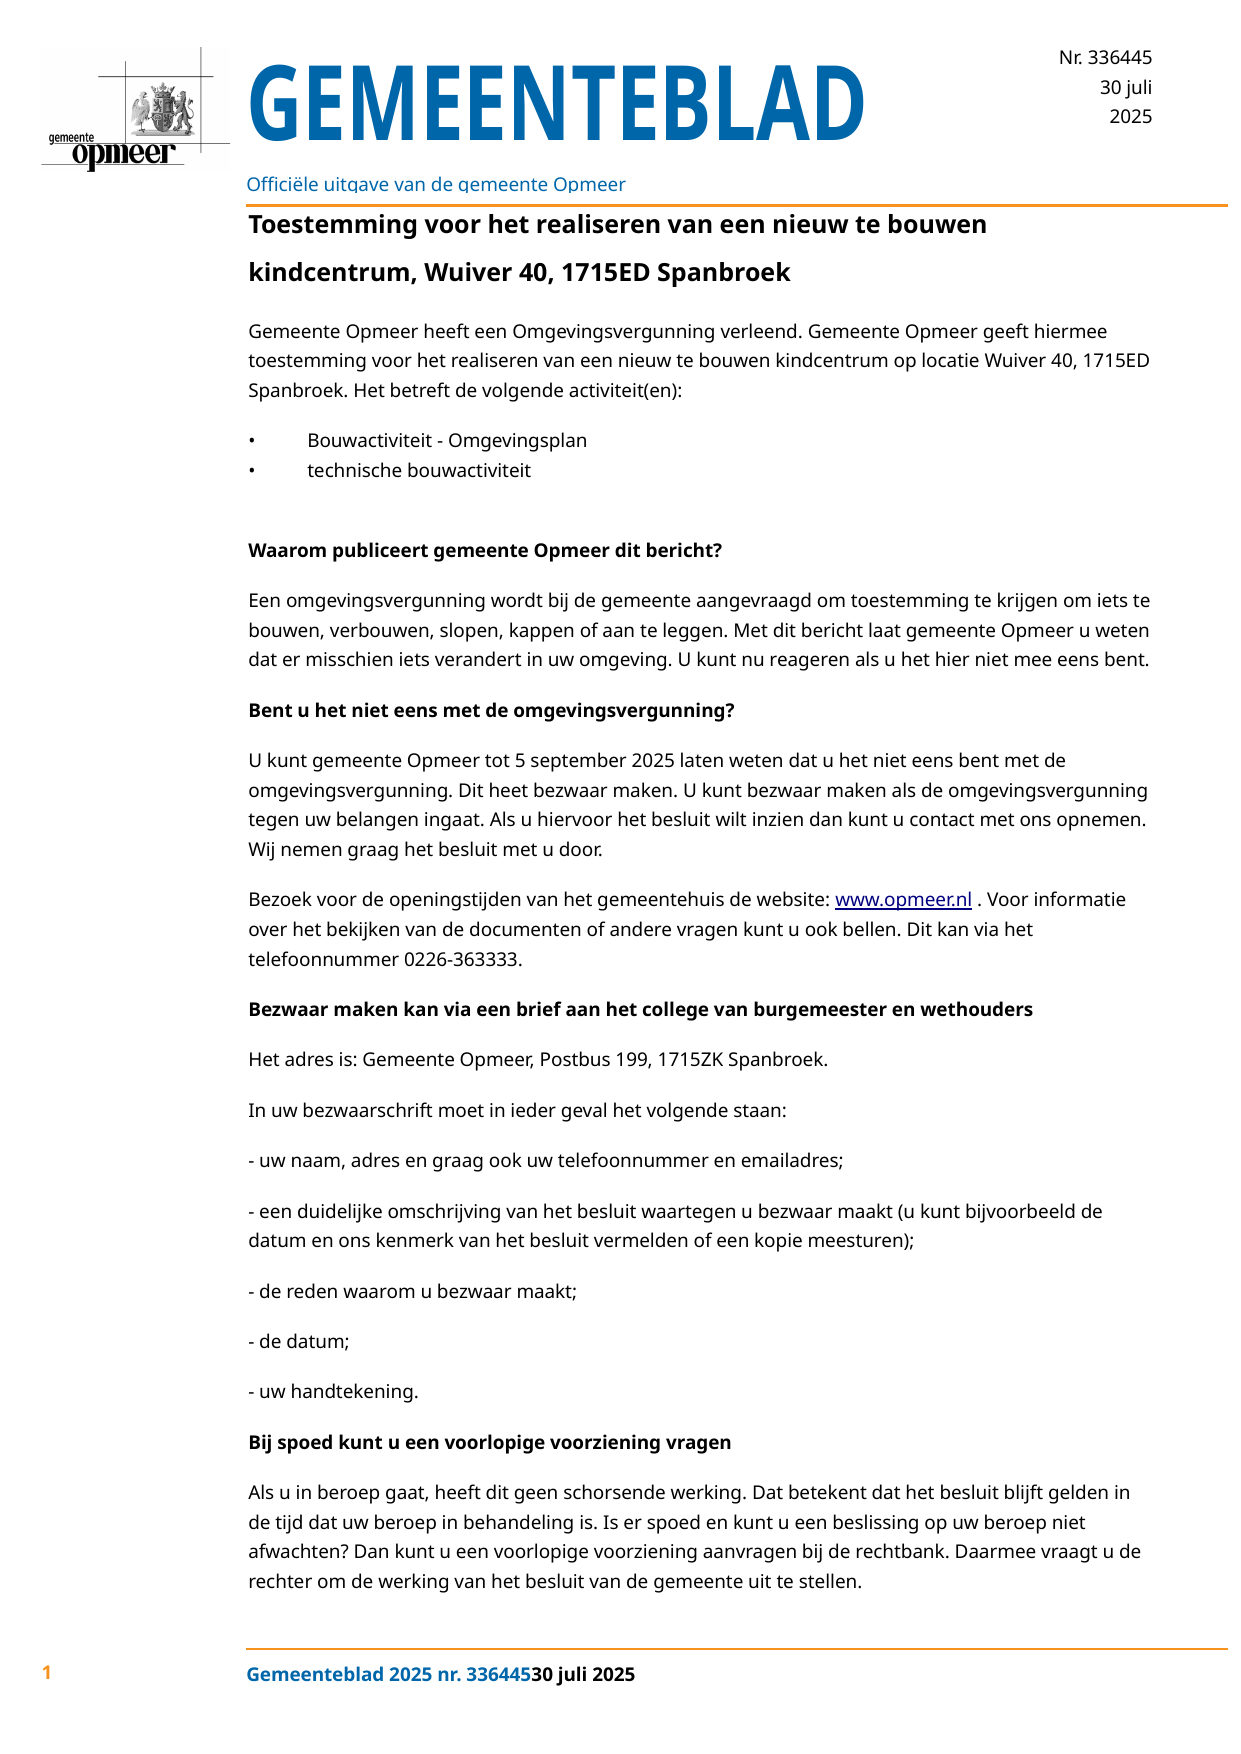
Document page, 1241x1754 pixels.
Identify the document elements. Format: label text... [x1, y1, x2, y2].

picture [41, 47, 231, 172]
text Waarom publiceert gemeente Opmeer dit bericht? [248, 537, 1152, 563]
text - een duidelijke omschrijving van het besluit waartegen u bezwaar maakt (u kunt bijvoorbeeld de datum en ons kenmerk van het besluit vermelden of een kopie meesturen); [248, 1198, 1152, 1253]
text Een omgevingsvergunning wordt bij de gemeente aangevraagd om toestemming te krijgen om iets te bouwen, verbouwen, slopen, kappen of aan te leggen. Met dit bericht laat gemeente Opmeer u weten dat er misschien iets verandert in uw omgeving. U kunt nu reageren als u het hier niet mee eens bent. [248, 587, 1152, 672]
text Toestemming voor het realiseren van een nieuw te bouwen kindcentrum, Wuiver 40, 1715ED Spanbroek [248, 207, 1152, 288]
text Het adres is: Gemeente Opmeer, Postbus 199, 1715ZK Spanbroek. [248, 1047, 1152, 1072]
text U kunt gemeente Opmeer tot 5 september 2025 laten weten dat u het niet eens bent met de omgevingsvergunning. Dit heet bezwaar maken. U kunt bezwaar maken als de omgevingsvergunning tegen uw belangen ingaat. Als u hiervoor het besluit wilt inzien dan kunt u contact met ons opnemen. Wij nemen graag het besluit met u door. [248, 747, 1152, 862]
list technische bouwactiviteit [248, 457, 1152, 483]
text Bezwaar maken kan via een brief aan het college van burgemeester en wethouders [248, 996, 1152, 1022]
text - uw handtekening. [248, 1379, 1152, 1404]
text Als u in beroep gaat, heeft dit geen schorsende werking. Dat betekent dat het besluit blijft gelden in de tijd dat uw beroep in behandeling is. Is er spoed en kunt u een beslissing op uw beroep niet afwachten? Dan kunt u een voorlopige voorziening aanvragen bij de rechtbank. Daarmee vraagt u de rechter om de werking van het besluit van de gemeente uit te stellen. [248, 1479, 1152, 1594]
list Bouwactiviteit - Omgevingsplan [248, 427, 1152, 453]
text - de datum; [248, 1328, 1152, 1354]
text - de reden waarom u bezwaar maakt; [248, 1278, 1152, 1304]
text In uw bezwaarschrift moet in ieder geval het volgende staan: [248, 1097, 1152, 1123]
text Bij spoed kunt u een voorlopige voorziening vragen [248, 1429, 1152, 1455]
text - uw naam, adres en graag ook uw telefoonnummer en emailadres; [248, 1147, 1152, 1173]
text Gemeente Opmeer heeft een Omgevingsvergunning verleend. Gemeente Opmeer geeft hiermee toestemming voor het realiseren van een nieuw te bouwen kindcentrum op locatie Wuiver 40, 1715ED Spanbroek. Het betreft de volgende activiteit(en): [248, 318, 1152, 403]
text Bezoek voor de openingstijden van het gemeentehuis de website: www.opmeer.nl . Voor informatie over het bekijken van de documenten of andere vragen kunt u ook bellen. Dit kan via het telefoonnummer 0226-363333. [248, 887, 1152, 972]
text Bent u het niet eens met de omgevingsvergunning? [248, 697, 1152, 723]
